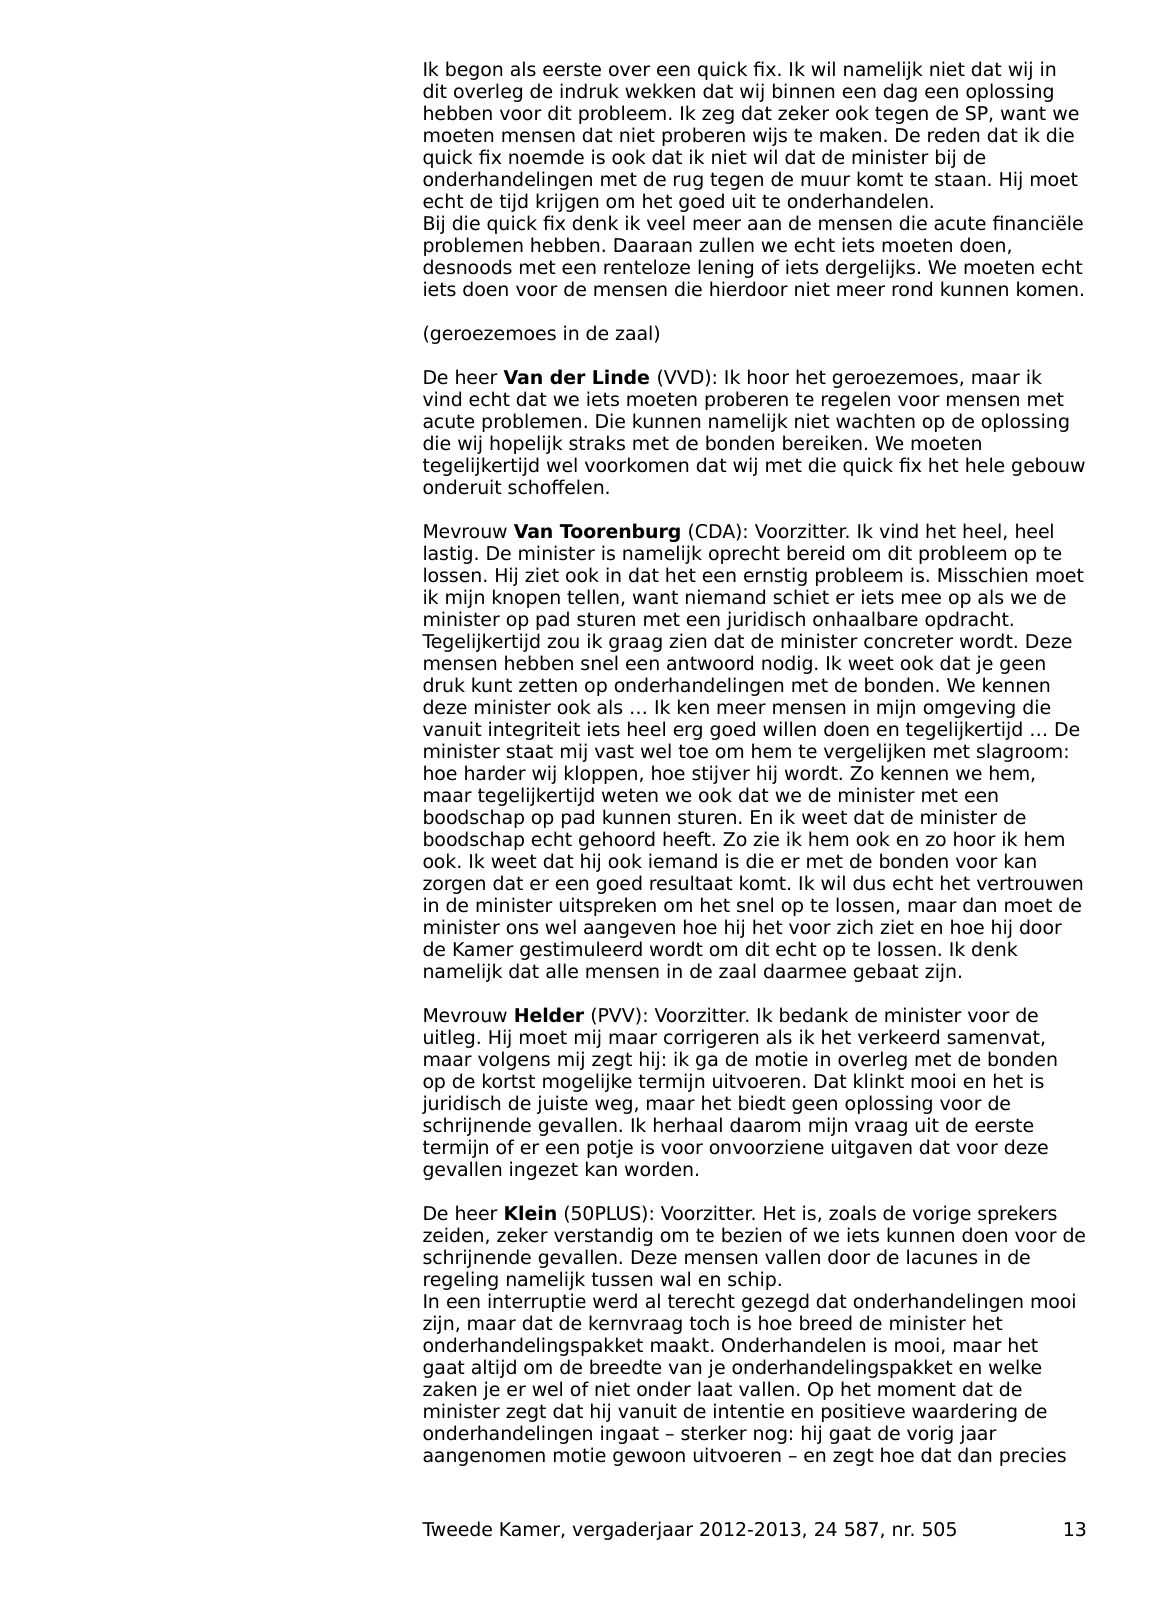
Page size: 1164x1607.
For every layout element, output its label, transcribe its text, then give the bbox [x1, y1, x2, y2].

text De heer Van der Linde (VVD): Ik hoor het geroezemoes, maar ik vind echt dat we iets moeten proberen te regelen voor mensen met acute problemen. Die kunnen namelijk niet wachten op de oplossing die wij hopelijk straks met de bonden bereiken. We moeten tegelijkertijd wel voorkomen dat wij met die quick fix het hele gebouw onderuit schoffelen. [422, 367, 1087, 499]
text De heer Klein (50PLUS): Voorzitter. Het is, zoals de vorige sprekers zeiden, zeker verstandig om te bezien of we iets kunnen doen voor de schrijnende gevallen. Deze mensen vallen door de lacunes in de regeling namelijk tussen wal en schip. [422, 1203, 1087, 1291]
text Bij die quick fix denk ik veel meer aan de mensen die acute financiële problemen hebben. Daaraan zullen we echt iets moeten doen, desnoods met een renteloze lening of iets dergelijks. We moeten echt iets doen voor de mensen die hierdoor niet meer rond kunnen komen. [422, 213, 1087, 301]
text Mevrouw Helder (PVV): Voorzitter. Ik bedank de minister voor de uitleg. Hij moet mij maar corrigeren als ik het verkeerd samenvat, maar volgens mij zegt hij: ik ga de motie in overleg met de bonden op de kortst mogelijke termijn uitvoeren. Dat klinkt mooi en het is juridisch de juiste weg, maar het biedt geen oplossing voor de schrijnende gevallen. Ik herhaal daarom mijn vraag uit de eerste termijn of er een potje is voor onvoorziene uitgaven dat voor deze gevallen ingezet kan worden. [422, 1005, 1087, 1181]
text Mevrouw Van Toorenburg (CDA): Voorzitter. Ik vind het heel, heel lastig. De minister is namelijk oprecht bereid om dit probleem op te lossen. Hij ziet ook in dat het een ernstig probleem is. Misschien moet ik mijn knopen tellen, want niemand schiet er iets mee op als we de minister op pad sturen met een juridisch onhaalbare opdracht. [422, 521, 1087, 631]
text (geroezemoes in de zaal) [422, 323, 1087, 345]
text In een interruptie werd al terecht gezegd dat onderhandelingen mooi zijn, maar dat de kernvraag toch is hoe breed de minister het onderhandelingspakket maakt. Onderhandelen is mooi, maar het gaat altijd om de breedte van je onderhandelingspakket en welke zaken je er wel of niet onder laat vallen. Op het moment dat de minister zegt dat hij vanuit de intentie en positieve waardering de onderhandelingen ingaat – sterker nog: hij gaat de vorig jaar aangenomen motie gewoon uitvoeren – en zegt hoe dat dan precies [422, 1291, 1087, 1467]
text Ik begon als eerste over een quick fix. Ik wil namelijk niet dat wij in dit overleg de indruk wekken dat wij binnen een dag een oplossing hebben voor dit probleem. Ik zeg dat zeker ook tegen de SP, want we moeten mensen dat niet proberen wijs te maken. De reden dat ik die quick fix noemde is ook dat ik niet wil dat de minister bij de onderhandelingen met de rug tegen de muur komt te staan. Hij moet echt de tijd krijgen om het goed uit te onderhandelen. [422, 59, 1087, 213]
text Tegelijkertijd zou ik graag zien dat de minister concreter wordt. Deze mensen hebben snel een antwoord nodig. Ik weet ook dat je geen druk kunt zetten op onderhandelingen met de bonden. We kennen deze minister ook als … Ik ken meer mensen in mijn omgeving die vanuit integriteit iets heel erg goed willen doen en tegelijkertijd … De minister staat mij vast wel toe om hem te vergelijken met slagroom: hoe harder wij kloppen, hoe stijver hij wordt. Zo kennen we hem, maar tegelijkertijd weten we ook dat we de minister met een boodschap op pad kunnen sturen. En ik weet dat de minister de boodschap echt gehoord heeft. Zo zie ik hem ook en zo hoor ik hem ook. Ik weet dat hij ook iemand is die er met de bonden voor kan zorgen dat er een goed resultaat komt. Ik wil dus echt het vertrouwen in de minister uitspreken om het snel op te lossen, maar dan moet de minister ons wel aangeven hoe hij het voor zich ziet en hoe hij door de Kamer gestimuleerd wordt om dit echt op te lossen. Ik denk namelijk dat alle mensen in de zaal daarmee gebaat zijn. [422, 631, 1087, 983]
